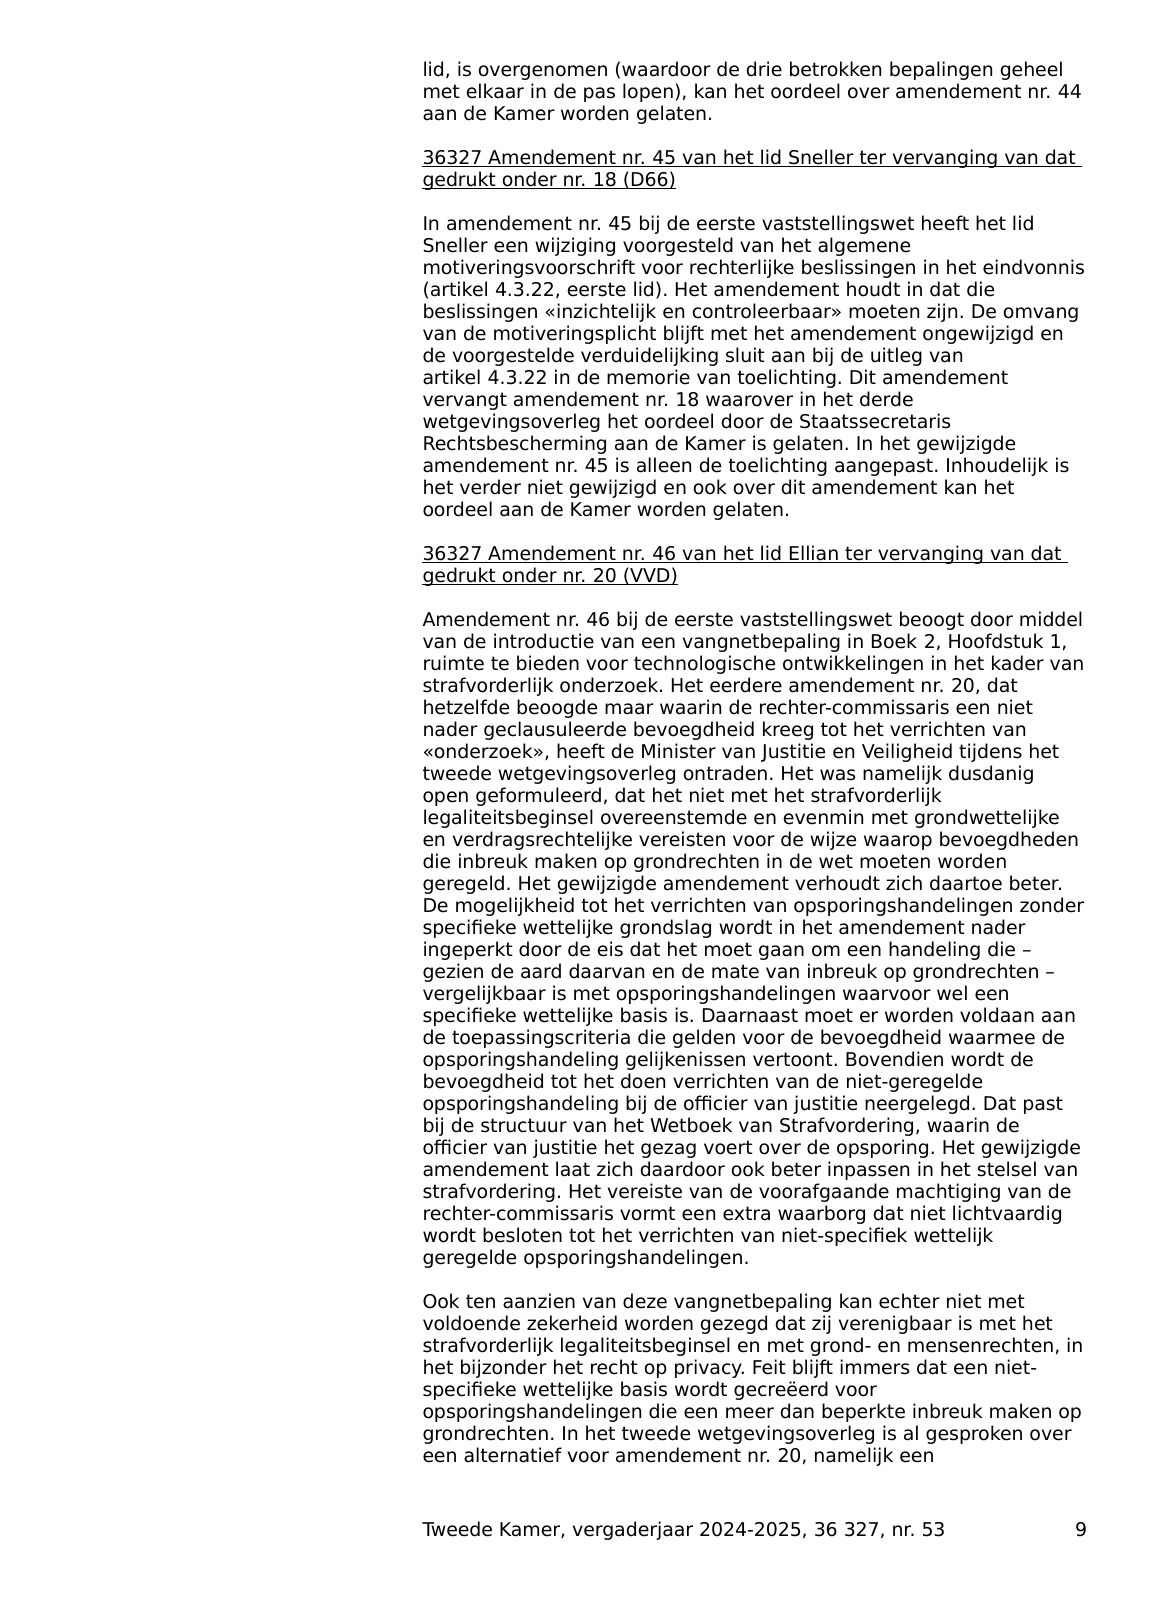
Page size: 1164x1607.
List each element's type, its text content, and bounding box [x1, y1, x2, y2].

text Ook ten aanzien van deze vangnetbepaling kan echter niet met voldoende zekerheid worden gezegd dat zij verenigbaar is met het strafvorderlijk legaliteitsbeginsel en met grond- en mensenrechten, in het bijzonder het recht op privacy. Feit blijft immers dat een niet-specifieke wettelijke basis wordt gecreëerd voor opsporingshandelingen die een meer dan beperkte inbreuk maken op grondrechten. In het tweede wetgevingsoverleg is al gesproken over een alternatief voor amendement nr. 20, namelijk een [422, 1291, 1087, 1467]
text In amendement nr. 45 bij de eerste vaststellingswet heeft het lid Sneller een wijziging voorgesteld van het algemene motiveringsvoorschrift voor rechterlijke beslissingen in het eindvonnis (artikel 4.3.22, eerste lid). Het amendement houdt in dat die beslissingen «inzichtelijk en controleerbaar» moeten zijn. De omvang van de motiveringsplicht blijft met het amendement ongewijzigd en de voorgestelde verduidelijking sluit aan bij de uitleg van artikel 4.3.22 in de memorie van toelichting. Dit amendement vervangt amendement nr. 18 waarover in het derde wetgevingsoverleg het oordeel door de Staatssecretaris Rechtsbescherming aan de Kamer is gelaten. In het gewijzigde amendement nr. 45 is alleen de toelichting aangepast. Inhoudelijk is het verder niet gewijzigd en ook over dit amendement kan het oordeel aan de Kamer worden gelaten. [422, 213, 1087, 521]
subtitle 36327 Amendement nr. 46 van het lid Ellian ter vervanging van dat gedrukt onder nr. 20 (VVD) [422, 543, 1087, 587]
text lid, is overgenomen (waardoor de drie betrokken bepalingen geheel met elkaar in de pas lopen), kan het oordeel over amendement nr. 44 aan de Kamer worden gelaten. [422, 59, 1087, 125]
text Amendement nr. 46 bij de eerste vaststellingswet beoogt door middel van de introductie van een vangnetbepaling in Boek 2, Hoofdstuk 1, ruimte te bieden voor technologische ontwikkelingen in het kader van strafvorderlijk onderzoek. Het eerdere amendement nr. 20, dat hetzelfde beoogde maar waarin de rechter-commissaris een niet nader geclausuleerde bevoegdheid kreeg tot het verrichten van «onderzoek», heeft de Minister van Justitie en Veiligheid tijdens het tweede wetgevingsoverleg ontraden. Het was namelijk dusdanig open geformuleerd, dat het niet met het strafvorderlijk legaliteitsbeginsel overeenstemde en evenmin met grondwettelijke en verdragsrechtelijke vereisten voor de wijze waarop bevoegdheden die inbreuk maken op grondrechten in de wet moeten worden geregeld. Het gewijzigde amendement verhoudt zich daartoe beter. De mogelijkheid tot het verrichten van opsporingshandelingen zonder specifieke wettelijke grondslag wordt in het amendement nader ingeperkt door de eis dat het moet gaan om een handeling die – gezien de aard daarvan en de mate van inbreuk op grondrechten – vergelijkbaar is met opsporingshandelingen waarvoor wel een specifieke wettelijke basis is. Daarnaast moet er worden voldaan aan de toepassingscriteria die gelden voor de bevoegdheid waarmee de opsporingshandeling gelijkenissen vertoont. Bovendien wordt de bevoegdheid tot het doen verrichten van de niet-geregelde opsporingshandeling bij de officier van justitie neergelegd. Dat past bij de structuur van het Wetboek van Strafvordering, waarin de officier van justitie het gezag voert over de opsporing. Het gewijzigde amendement laat zich daardoor ook beter inpassen in het stelsel van strafvordering. Het vereiste van de voorafgaande machtiging van de rechter-commissaris vormt een extra waarborg dat niet lichtvaardig wordt besloten tot het verrichten van niet-specifiek wettelijk geregelde opsporingshandelingen. [422, 609, 1087, 1269]
subtitle 36327 Amendement nr. 45 van het lid Sneller ter vervanging van dat gedrukt onder nr. 18 (D66) [422, 147, 1087, 191]
